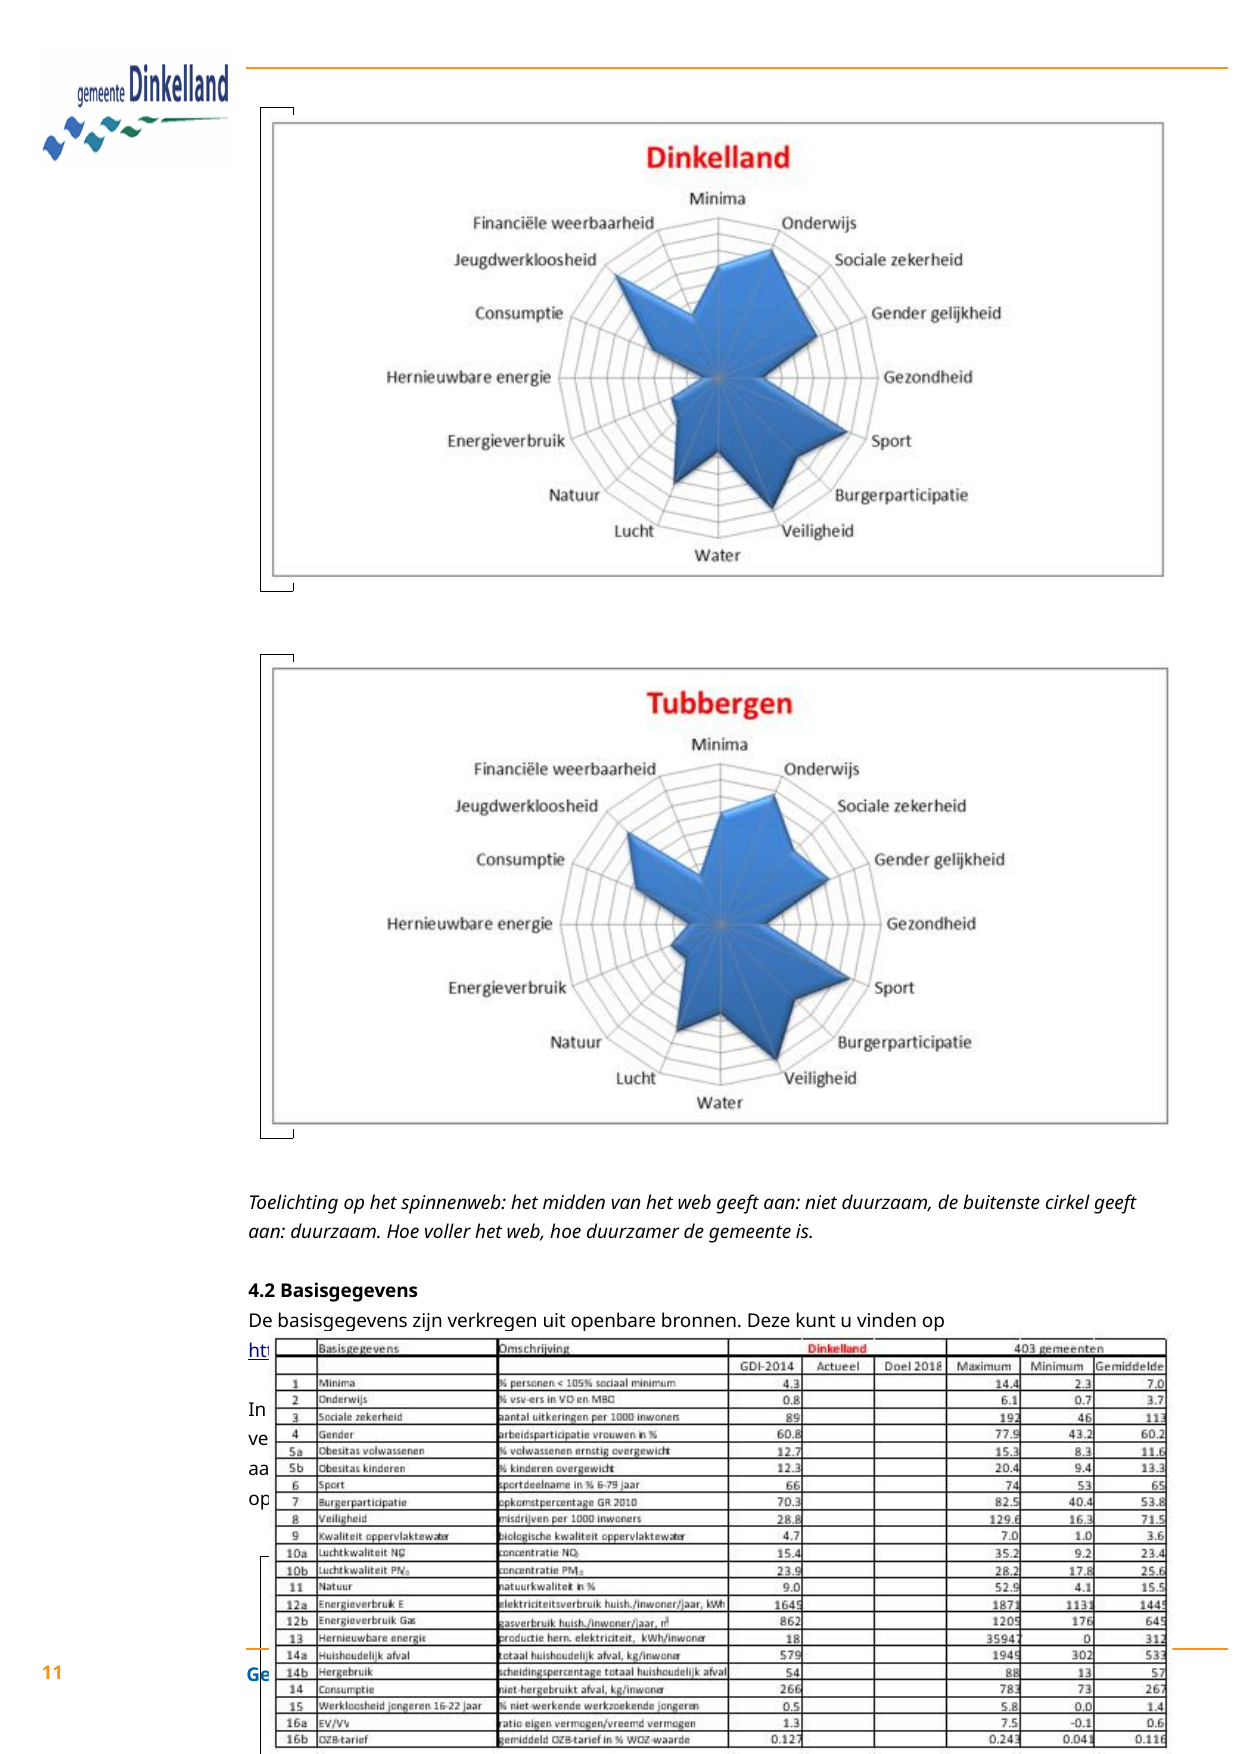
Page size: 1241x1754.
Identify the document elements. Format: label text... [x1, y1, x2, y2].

text Toelichting op het spinnenweb: het midden van het web geeft aan: niet duurzaam, de buitenste cirkel geeft aan: duurzaam. Hoe voller het web, hoe duurzamer de gemeente is. [248, 1189, 1152, 1244]
text De basisgegevens zijn verkregen uit openbare bronnen. Deze kunt u vinden op http://www.gdindex.nl/gdi/indicatoren/. [248, 1307, 1152, 1359]
text 4.2 Basisgegevens [248, 1278, 1152, 1303]
picture [268, 1331, 1173, 1754]
picture [268, 662, 1173, 1129]
picture [268, 115, 1173, 583]
picture [41, 47, 231, 172]
